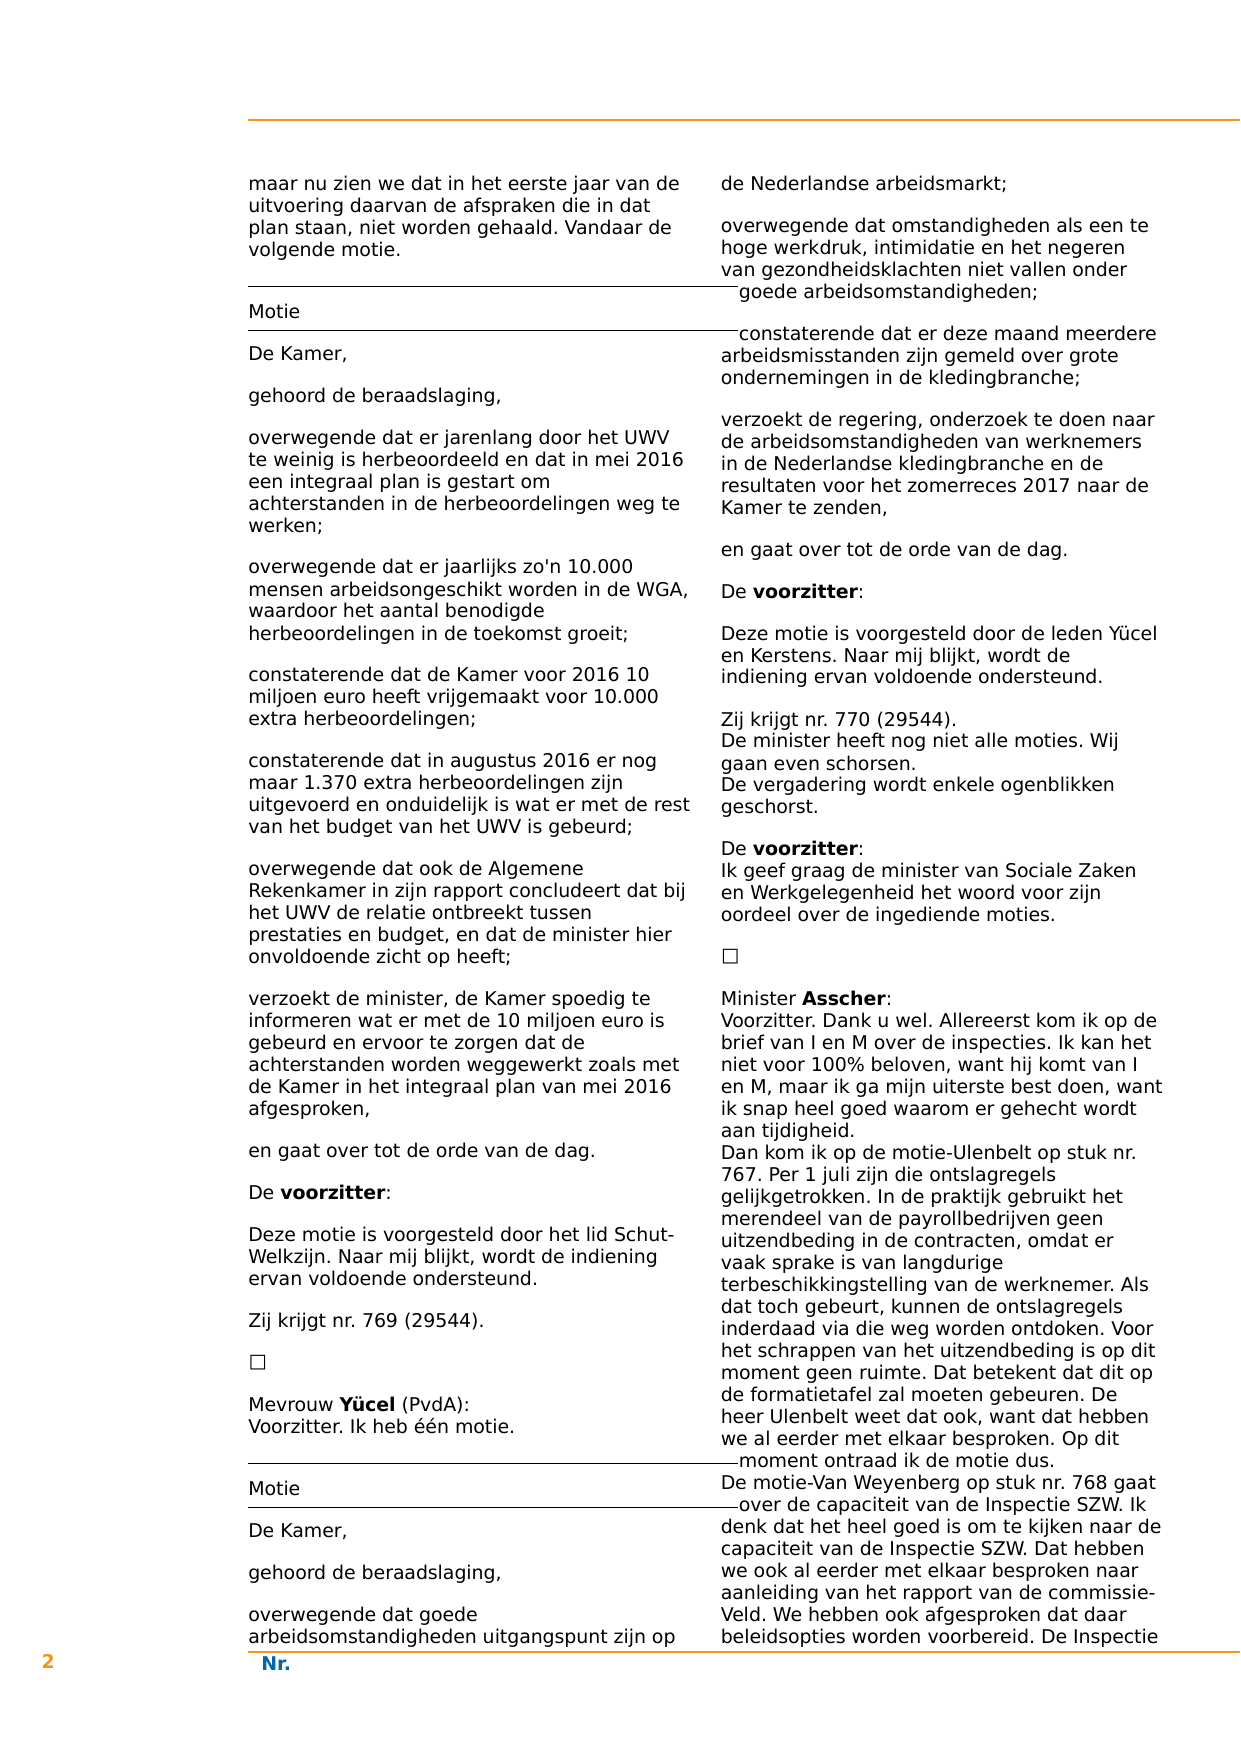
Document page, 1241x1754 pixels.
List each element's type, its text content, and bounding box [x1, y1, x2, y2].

text overwegende dat goede arbeidsomstandigheden uitgangspunt zijn op [248, 1604, 691, 1648]
text Zij krijgt nr. 769 (29544). [248, 1310, 691, 1332]
text De motie-Van Weyenberg op stuk nr. 768 gaat over de capaciteit van de Inspectie SZW. Ik denk dat het heel goed is om te kijken naar de capaciteit van de Inspectie SZW. Dat hebben we ook al eerder met elkaar besproken naar aanleiding van het rapport van de commissie-Veld. We hebben ook afgesproken dat daar beleidsopties worden voorbereid. De Inspectie [721, 1472, 1163, 1648]
text De voorzitter: [721, 838, 1163, 860]
text constaterende dat in augustus 2016 er nog maar 1.370 extra herbeoordelingen zijn uitgevoerd en onduidelijk is wat er met de rest van het budget van het UWV is gebeurd; [248, 750, 691, 838]
text en gaat over tot de orde van de dag. [248, 1140, 691, 1162]
text overwegende dat omstandigheden als een te hoge werkdruk, intimidatie en het negeren van gezondheidsklachten niet vallen onder goede arbeidsomstandigheden; [721, 215, 1163, 303]
text Mevrouw Yücel (PvdA): [248, 1394, 691, 1416]
text constaterende dat er deze maand meerdere arbeidsmisstanden zijn gemeld over grote ondernemingen in de kledingbranche; [721, 323, 1163, 389]
text Deze motie is voorgesteld door het lid Schut-Welkzijn. Naar mij blijkt, wordt de indiening ervan voldoende ondersteund. [248, 1224, 691, 1290]
text gehoord de beraadslaging, [248, 1562, 691, 1584]
text De minister heeft nog niet alle moties. Wij gaan even schorsen. [721, 730, 1163, 774]
text De voorzitter: [721, 581, 1163, 602]
text de Nederlandse arbeidsmarkt; [721, 173, 1163, 195]
text overwegende dat ook de Algemene Rekenkamer in zijn rapport concludeert dat bij het UWV de relatie ontbreekt tussen prestaties en budget, en dat de minister hier onvoldoende zicht op heeft; [248, 858, 691, 968]
text Deze motie is voorgesteld door de leden Yücel en Kerstens. Naar mij blijkt, wordt de indiening ervan voldoende ondersteund. [721, 622, 1163, 688]
text Zij krijgt nr. 770 (29544). [721, 708, 1163, 730]
text Voorzitter. Dank u wel. Allereerst kom ik op de brief van I en M over de inspecties. Ik kan het niet voor 100% beloven, want hij komt van I en M, maar ik ga mijn uiterste best doen, want ik snap heel goed waarom er gehecht wordt aan tijdigheid. [721, 1010, 1163, 1142]
text Motie [248, 1478, 691, 1500]
text Motie [248, 301, 691, 323]
text overwegende dat er jaarlijks zo'n 10.000 mensen arbeidsongeschikt worden in de WGA, waardoor het aantal benodigde herbeoordelingen in de toekomst groeit; [248, 556, 691, 644]
text overwegende dat er jarenlang door het UWV te weinig is herbeoordeeld en dat in mei 2016 een integraal plan is gestart om achterstanden in de herbeoordelingen weg te werken; [248, 427, 691, 536]
text constaterende dat de Kamer voor 2016 10 miljoen euro heeft vrijgemaakt voor 10.000 extra herbeoordelingen; [248, 664, 691, 730]
text verzoekt de minister, de Kamer spoedig te informeren wat er met de 10 miljoen euro is gebeurd en ervoor te zorgen dat de achterstanden worden weggewerkt zoals met de Kamer in het integraal plan van mei 2016 afgesproken, [248, 988, 691, 1120]
text De vergadering wordt enkele ogenblikken geschorst. [721, 774, 1163, 818]
text ⬜ [721, 946, 1163, 968]
text Dan kom ik op de motie-Ulenbelt op stuk nr. 767. Per 1 juli zijn die ontslagregels gelijkgetrokken. In de praktijk gebruikt het merendeel van de payrollbedrijven geen uitzendbeding in de contracten, omdat er vaak sprake is van langdurige terbeschikkingstelling van de werknemer. Als dat toch gebeurt, kunnen de ontslagregels inderdaad via die weg worden ontdoken. Voor het schrappen van het uitzendbeding is op dit moment geen ruimte. Dat betekent dat dit op de formatietafel zal moeten gebeuren. De heer Ulenbelt weet dat ook, want dat hebben we al eerder met elkaar besproken. Op dit moment ontraad ik de motie dus. [721, 1142, 1163, 1472]
text gehoord de beraadslaging, [248, 384, 691, 407]
text De Kamer, [248, 1520, 691, 1542]
text ⬜ [248, 1352, 691, 1374]
text Voorzitter. Ik heb één motie. [248, 1416, 691, 1438]
text De voorzitter: [248, 1182, 691, 1204]
text en gaat over tot de orde van de dag. [721, 538, 1163, 561]
text maar nu zien we dat in het eerste jaar van de uitvoering daarvan de afspraken die in dat plan staan, niet worden gehaald. Vandaar de volgende motie. [248, 173, 691, 261]
text verzoekt de regering, onderzoek te doen naar de arbeidsomstandigheden van werknemers in de Nederlandse kledingbranche en de resultaten voor het zomerreces 2017 naar de Kamer te zenden, [721, 409, 1163, 518]
text Minister Asscher: [721, 988, 1163, 1010]
text De Kamer, [248, 343, 691, 364]
text Ik geef graag de minister van Sociale Zaken en Werkgelegenheid het woord voor zijn oordeel over de ingediende moties. [721, 860, 1163, 926]
